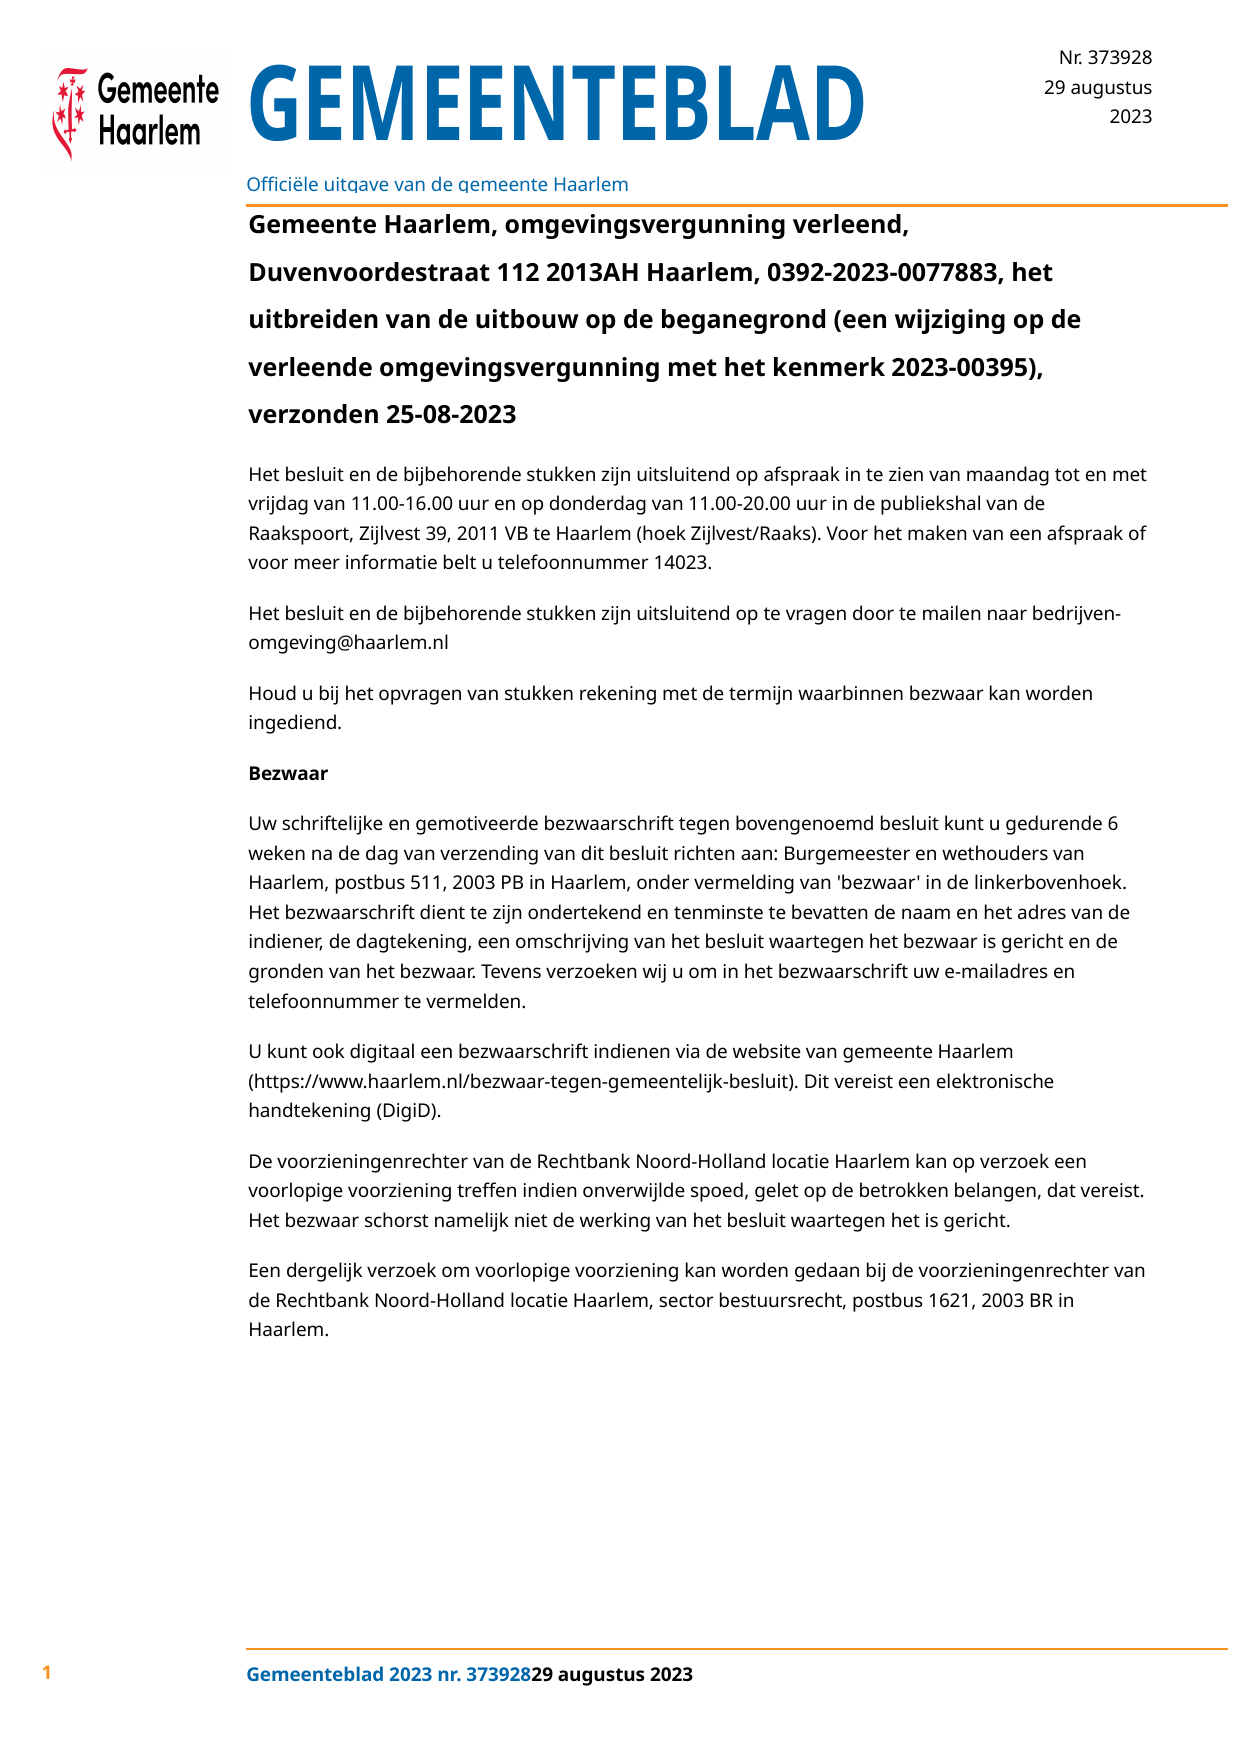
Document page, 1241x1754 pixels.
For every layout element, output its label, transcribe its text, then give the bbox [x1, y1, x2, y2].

picture [41, 47, 231, 172]
text Het besluit en de bijbehorende stukken zijn uitsluitend op afspraak in te zien van maandag tot en met vrijdag van 11.00-16.00 uur en op donderdag van 11.00-20.00 uur in de publiekshal van de Raakspoort, Zijlvest 39, 2011 VB te Haarlem (hoek Zijlvest/Raaks). Voor het maken van een afspraak of voor meer informatie belt u telefoonnummer 14023. [248, 461, 1152, 575]
text Een dergelijk verzoek om voorlopige voorziening kan worden gedaan bij de voorzieningenrechter van de Rechtbank Noord-Holland locatie Haarlem, sector bestuursrecht, postbus 1621, 2003 BR in Haarlem. [248, 1257, 1152, 1342]
text Het besluit en de bijbehorende stukken zijn uitsluitend op te vragen door te mailen naar bedrijven-omgeving@haarlem.nl [248, 600, 1152, 655]
text Uw schriftelijke en gemotiveerde bezwaarschrift tegen bovengenoemd besluit kunt u gedurende 6 weken na de dag van verzending van dit besluit richten aan: Burgemeester en wethouders van Haarlem, postbus 511, 2003 PB in Haarlem, onder vermelding van 'bezwaar' in de linkerbovenhoek. Het bezwaarschrift dient te zijn ondertekend en tenminste te bevatten de naam en het adres van de indiener, de dagtekening, een omschrijving van het besluit waartegen het bezwaar is gericht en de gronden van het bezwaar. Tevens verzoeken wij u om in het bezwaarschrift uw e-mailadres en telefoonnummer te vermelden. [248, 810, 1152, 1013]
text U kunt ook digitaal een bezwaarschrift indienen via de website van gemeente Haarlem (https://www.haarlem.nl/bezwaar-tegen-gemeentelijk-besluit). Dit vereist een elektronische handtekening (DigiD). [248, 1038, 1152, 1123]
text Bezwaar [248, 760, 1152, 786]
text De voorzieningenrechter van de Rechtbank Noord-Holland locatie Haarlem kan op verzoek een voorlopige voorziening treffen indien onverwijlde spoed, gelet op de betrokken belangen, dat vereist. Het bezwaar schorst namelijk niet de werking van het besluit waartegen het is gericht. [248, 1148, 1152, 1233]
text Gemeente Haarlem, omgevingsvergunning verleend, Duvenvoordestraat 112 2013AH Haarlem, 0392-2023-0077883, het uitbreiden van de uitbouw op de beganegrond (een wijziging op de verleende omgevingsvergunning met het kenmerk 2023-00395), verzonden 25-08-2023 [248, 207, 1152, 431]
text Houd u bij het opvragen van stukken rekening met de termijn waarbinnen bezwaar kan worden ingediend. [248, 680, 1152, 735]
